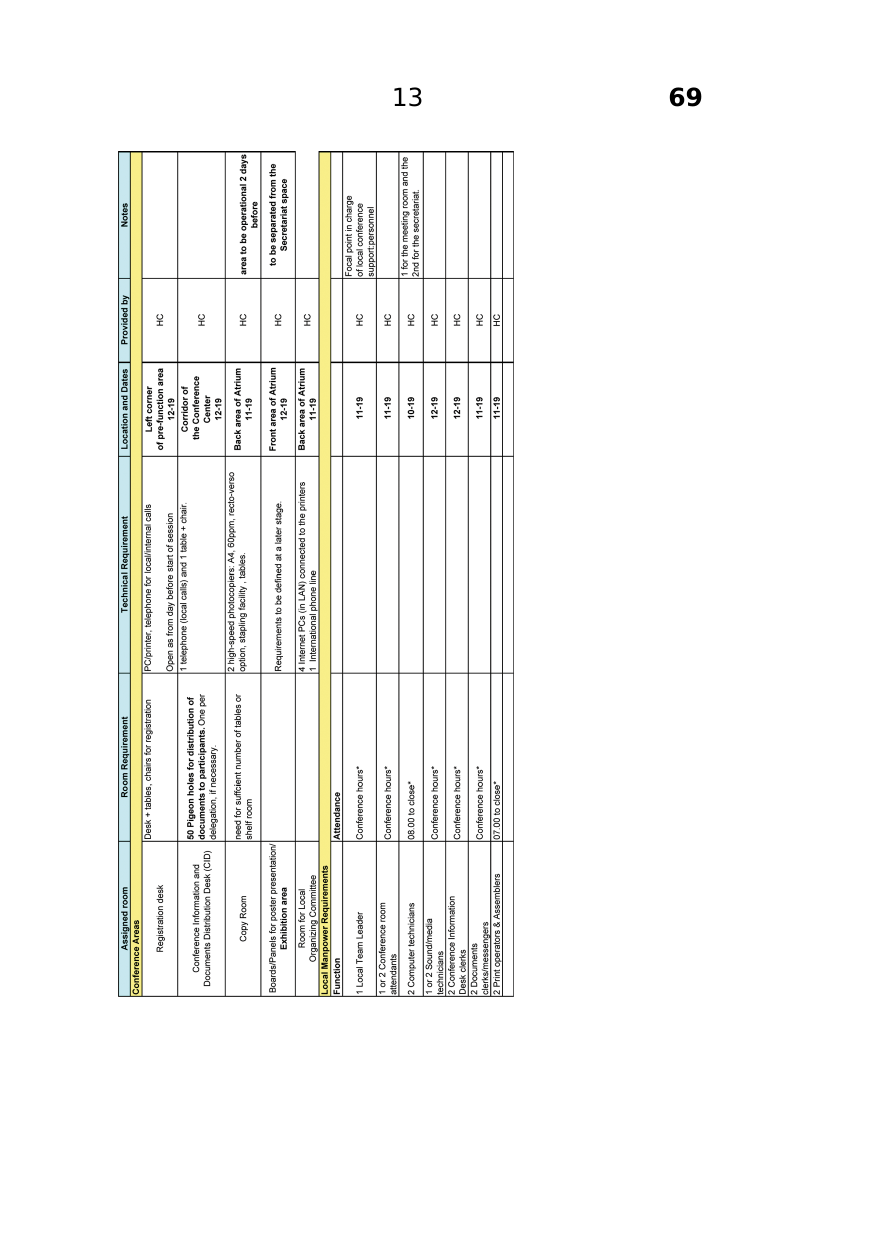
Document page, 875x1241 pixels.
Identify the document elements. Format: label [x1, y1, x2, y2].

picture [118, 151, 514, 997]
